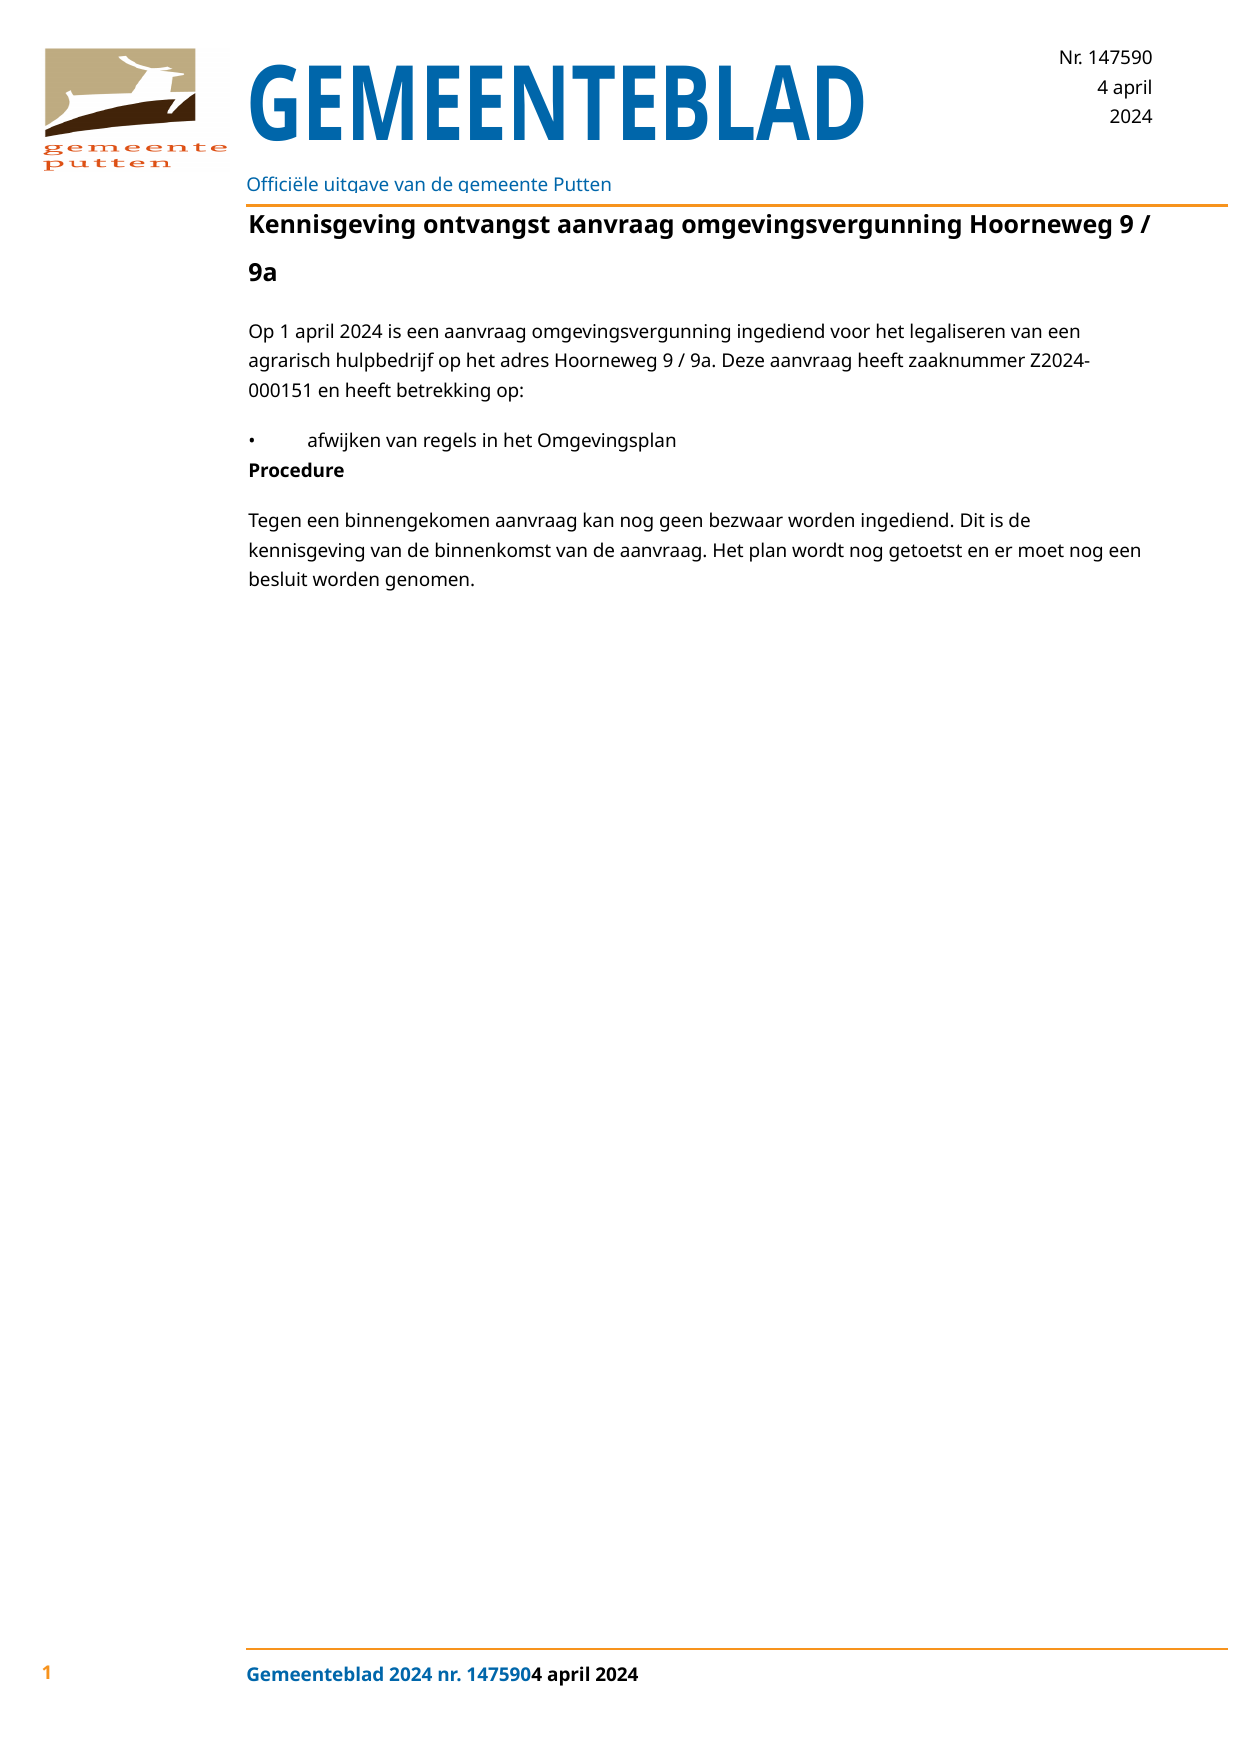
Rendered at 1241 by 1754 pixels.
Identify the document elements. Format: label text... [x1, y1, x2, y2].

picture [41, 47, 231, 172]
text Op 1 april 2024 is een aanvraag omgevingsvergunning ingediend voor het legaliseren van een agrarisch hulpbedrijf op het adres Hoorneweg 9 / 9a. Deze aanvraag heeft zaaknummer Z2024-000151 en heeft betrekking op: [248, 318, 1152, 403]
text Kennisgeving ontvangst aanvraag omgevingsvergunning Hoorneweg 9 / 9a [248, 207, 1152, 288]
text Procedure [248, 457, 1152, 483]
list afwijken van regels in het Omgevingsplan [248, 427, 1152, 453]
text Tegen een binnengekomen aanvraag kan nog geen bezwaar worden ingediend. Dit is de kennisgeving van de binnenkomst van de aanvraag. Het plan wordt nog getoetst en er moet nog een besluit worden genomen. [248, 507, 1152, 592]
